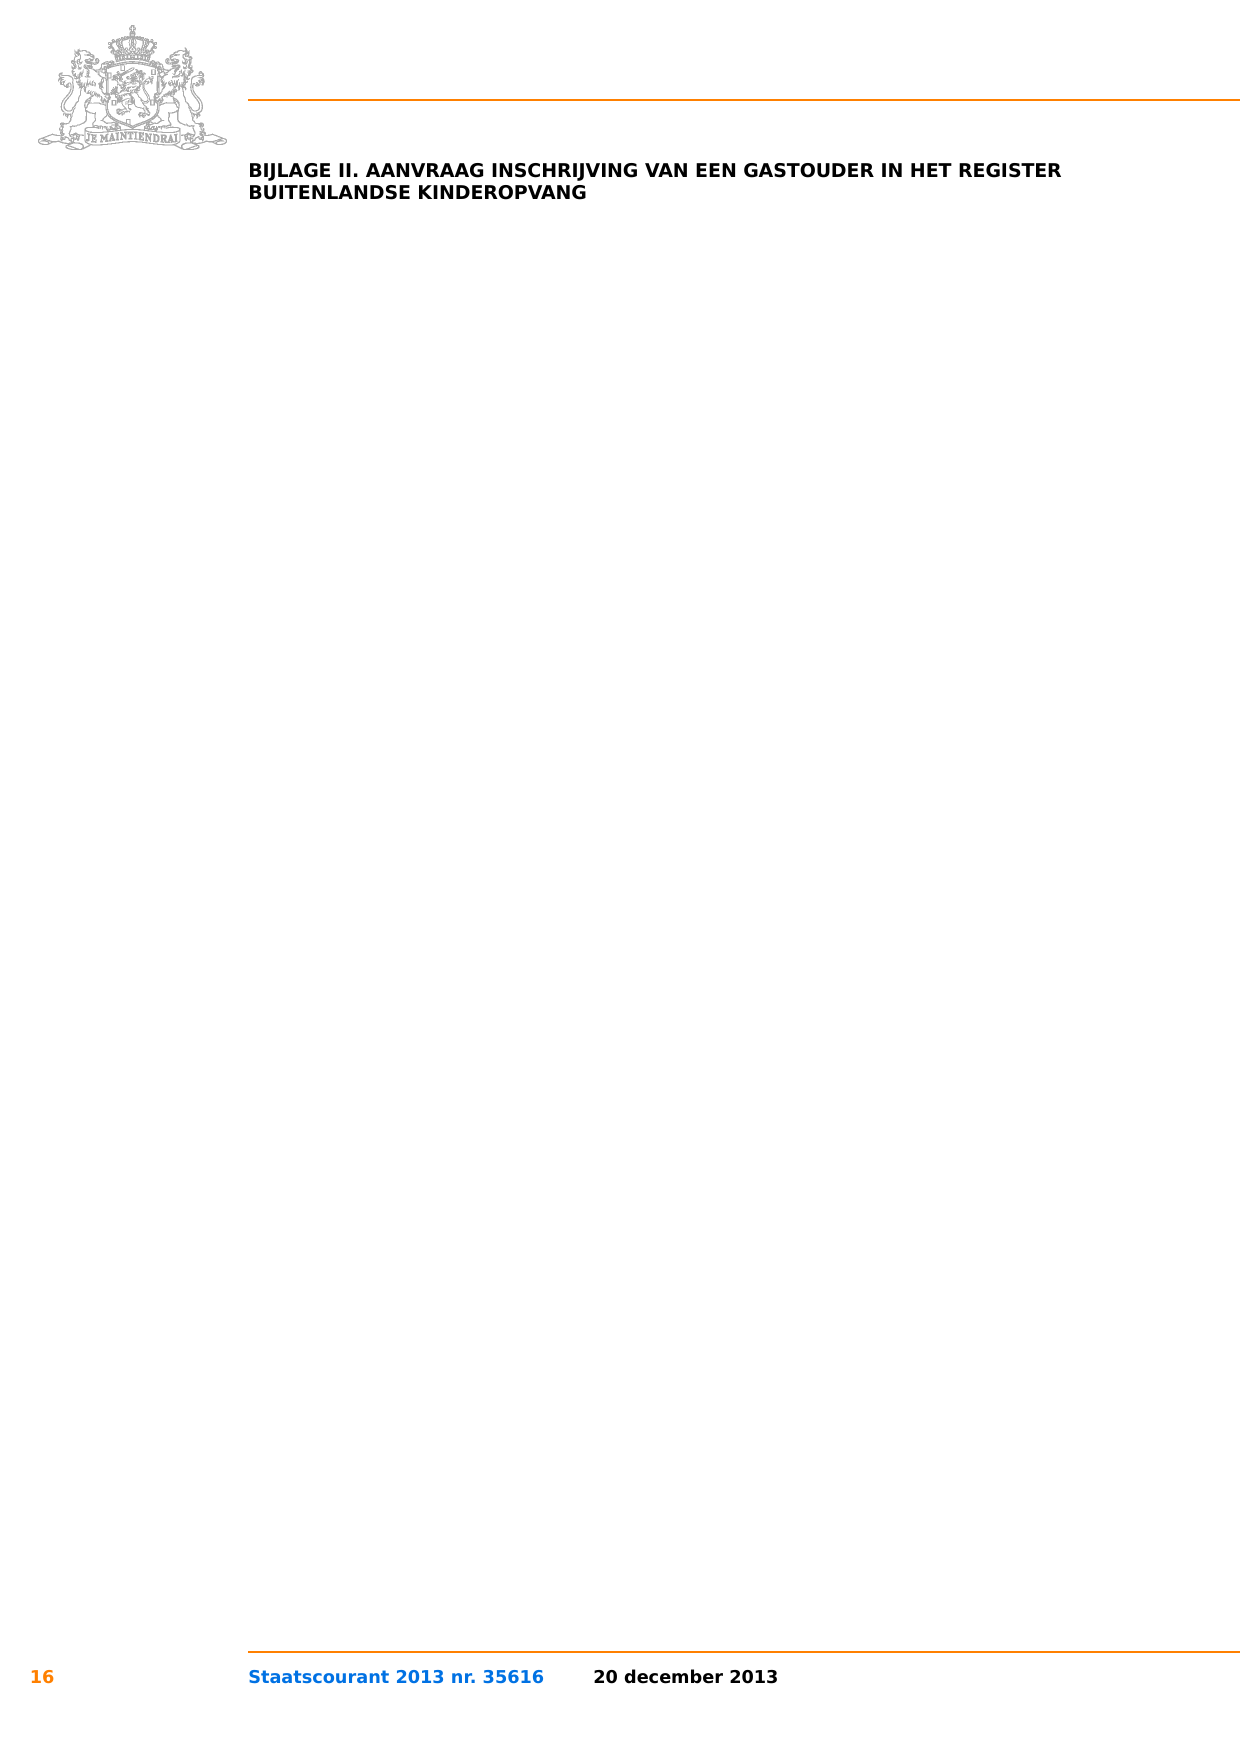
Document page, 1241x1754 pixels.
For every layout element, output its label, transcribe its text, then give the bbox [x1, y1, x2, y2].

picture [38, 25, 227, 150]
subtitle BIJLAGE II. AANVRAAG INSCHRIJVING VAN EEN GASTOUDER IN HET REGISTER BUITENLANDSE KINDEROPVANG [248, 160, 1163, 204]
